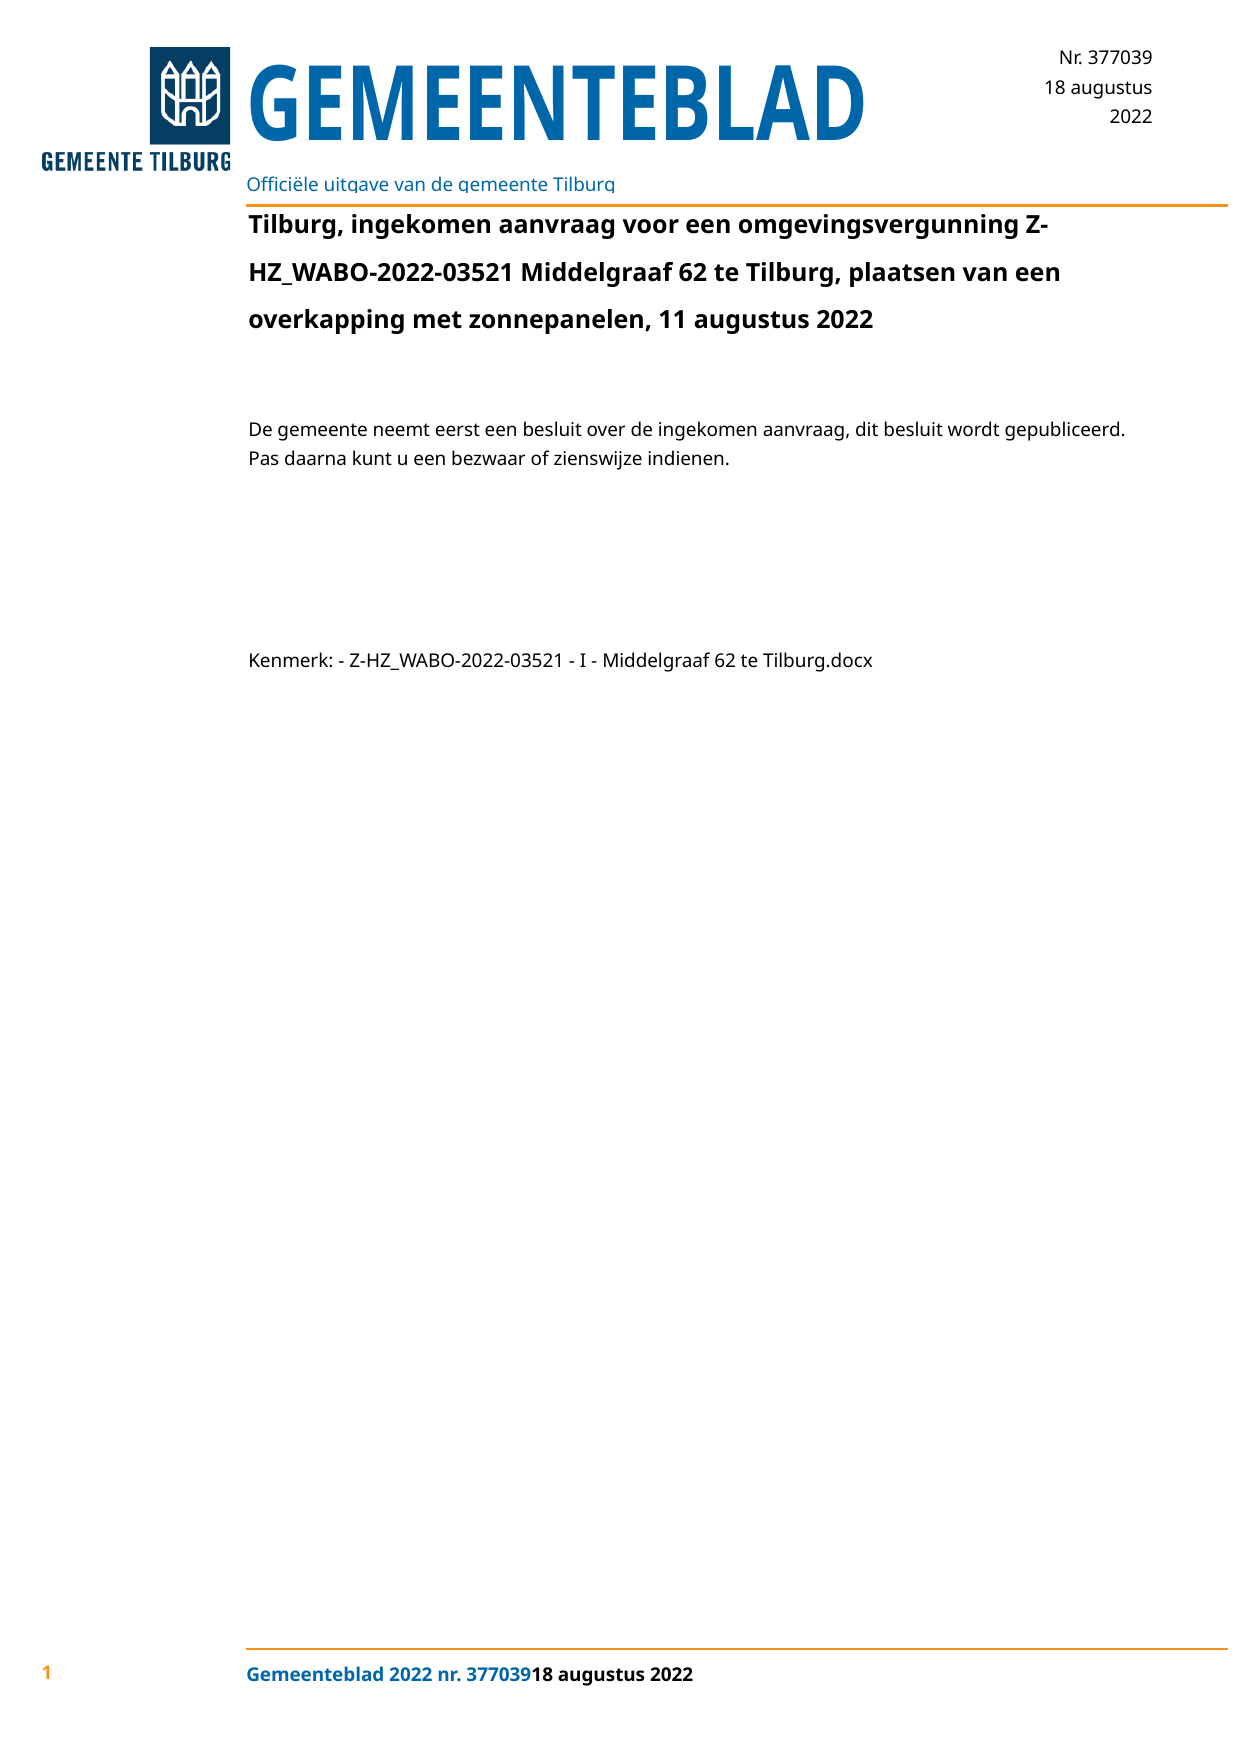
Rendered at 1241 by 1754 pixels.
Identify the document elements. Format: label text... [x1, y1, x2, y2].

text Kenmerk: - Z-HZ_WABO-2022-03521 - I - Middelgraaf 62 te Tilburg.docx [248, 647, 1152, 673]
text Tilburg, ingekomen aanvraag voor een omgevingsvergunning Z-HZ_WABO-2022-03521 Middelgraaf 62 te Tilburg, plaatsen van een overkapping met zonnepanelen, 11 augustus 2022 [248, 207, 1152, 336]
picture [41, 47, 231, 172]
text De gemeente neemt eerst een besluit over de ingekomen aanvraag, dit besluit wordt gepubliceerd. Pas daarna kunt u een bezwaar of zienswijze indienen. [248, 416, 1152, 471]
